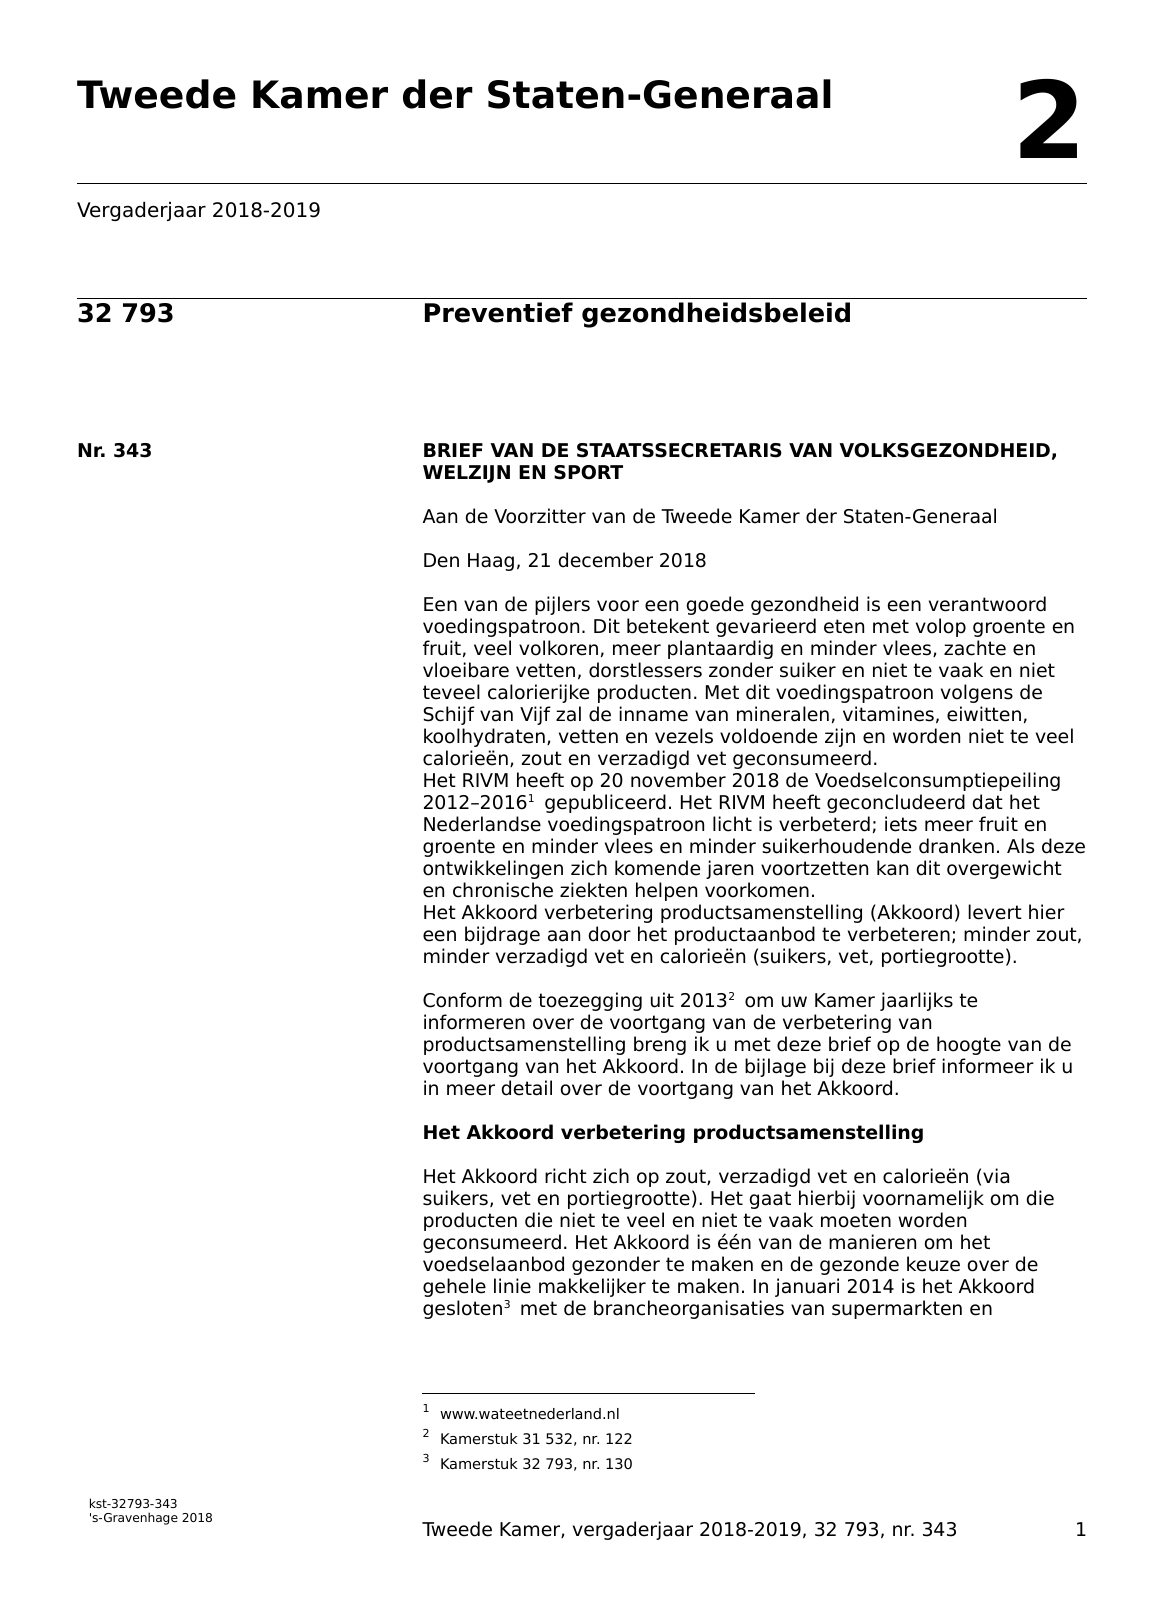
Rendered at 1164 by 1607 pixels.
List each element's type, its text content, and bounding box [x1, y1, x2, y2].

text www.wateetnederland.nl [422, 1402, 1087, 1424]
table_header Tweede Kamer der Staten-Generaal [77, 59, 886, 183]
text Kamerstuk 32 793, nr. 130 [422, 1452, 1087, 1474]
text 's-Gravenhage 2018 [88, 1511, 323, 1525]
subtitle Het Akkoord verbetering productsamenstelling [422, 1122, 1087, 1144]
table_header 2 [886, 59, 1087, 183]
text Een van de pijlers voor een goede gezondheid is een verantwoord voedingspatroon. Dit betekent gevarieerd eten met volop groente en fruit, veel volkoren, meer plantaardig en minder vlees, zachte en vloeibare vetten, dorstlessers zonder suiker en niet te vaak en niet teveel calorierijke producten. Met dit voedingspatroon volgens de Schijf van Vijf zal de inname van mineralen, vitamines, eiwitten, koolhydraten, vetten en vezels voldoende zijn en worden niet te veel calorieën, zout en verzadigd vet geconsumeerd. [422, 594, 1087, 770]
text Conform de toezegging uit 2013 om uw Kamer jaarlijks te informeren over de voortgang van de verbetering van productsamenstelling breng ik u met deze brief op de hoogte van de voortgang van het Akkoord. In de bijlage bij deze brief informeer ik u in meer detail over de voortgang van het Akkoord. [422, 990, 1087, 1100]
text Het Akkoord richt zich op zout, verzadigd vet en calorieën (via suikers, vet en portiegrootte). Het gaat hierbij voornamelijk om die producten die niet te veel en niet te vaak moeten worden geconsumeerd. Het Akkoord is één van de manieren om het voedselaanbod gezonder te maken en de gezonde keuze over de gehele linie makkelijker te maken. In januari 2014 is het Akkoord gesloten met de brancheorganisaties van supermarkten en [422, 1166, 1087, 1320]
text kst-32793-343 [88, 1497, 323, 1511]
text Het RIVM heeft op 20 november 2018 de Voedselconsumptiepeiling 2012–2016 gepubliceerd. Het RIVM heeft geconcludeerd dat het Nederlandse voedingspatroon licht is verbeterd; iets meer fruit en groente en minder vlees en minder suikerhoudende dranken. Als deze ontwikkelingen zich komende jaren voortzetten kan dit overgewicht en chronische ziekten helpen voorkomen. [422, 770, 1087, 902]
subtitle 32 793 Preventief gezondheidsbeleid [77, 299, 1087, 329]
text Kamerstuk 31 532, nr. 122 [422, 1427, 1087, 1449]
text Het Akkoord verbetering productsamenstelling (Akkoord) levert hier een bijdrage aan door het productaanbod te verbeteren; minder zout, minder verzadigd vet en calorieën (suikers, vet, portiegrootte). [422, 902, 1087, 968]
text Den Haag, 21 december 2018 [422, 550, 1087, 572]
table_cell Vergaderjaar 2018-2019 [77, 184, 1087, 298]
text Aan de Voorzitter van de Tweede Kamer der Staten-Generaal [422, 506, 1087, 528]
subtitle Nr. 343 BRIEF VAN DE STAATSSECRETARIS VAN VOLKSGEZONDHEID, WELZIJN EN SPORT [77, 440, 1087, 484]
